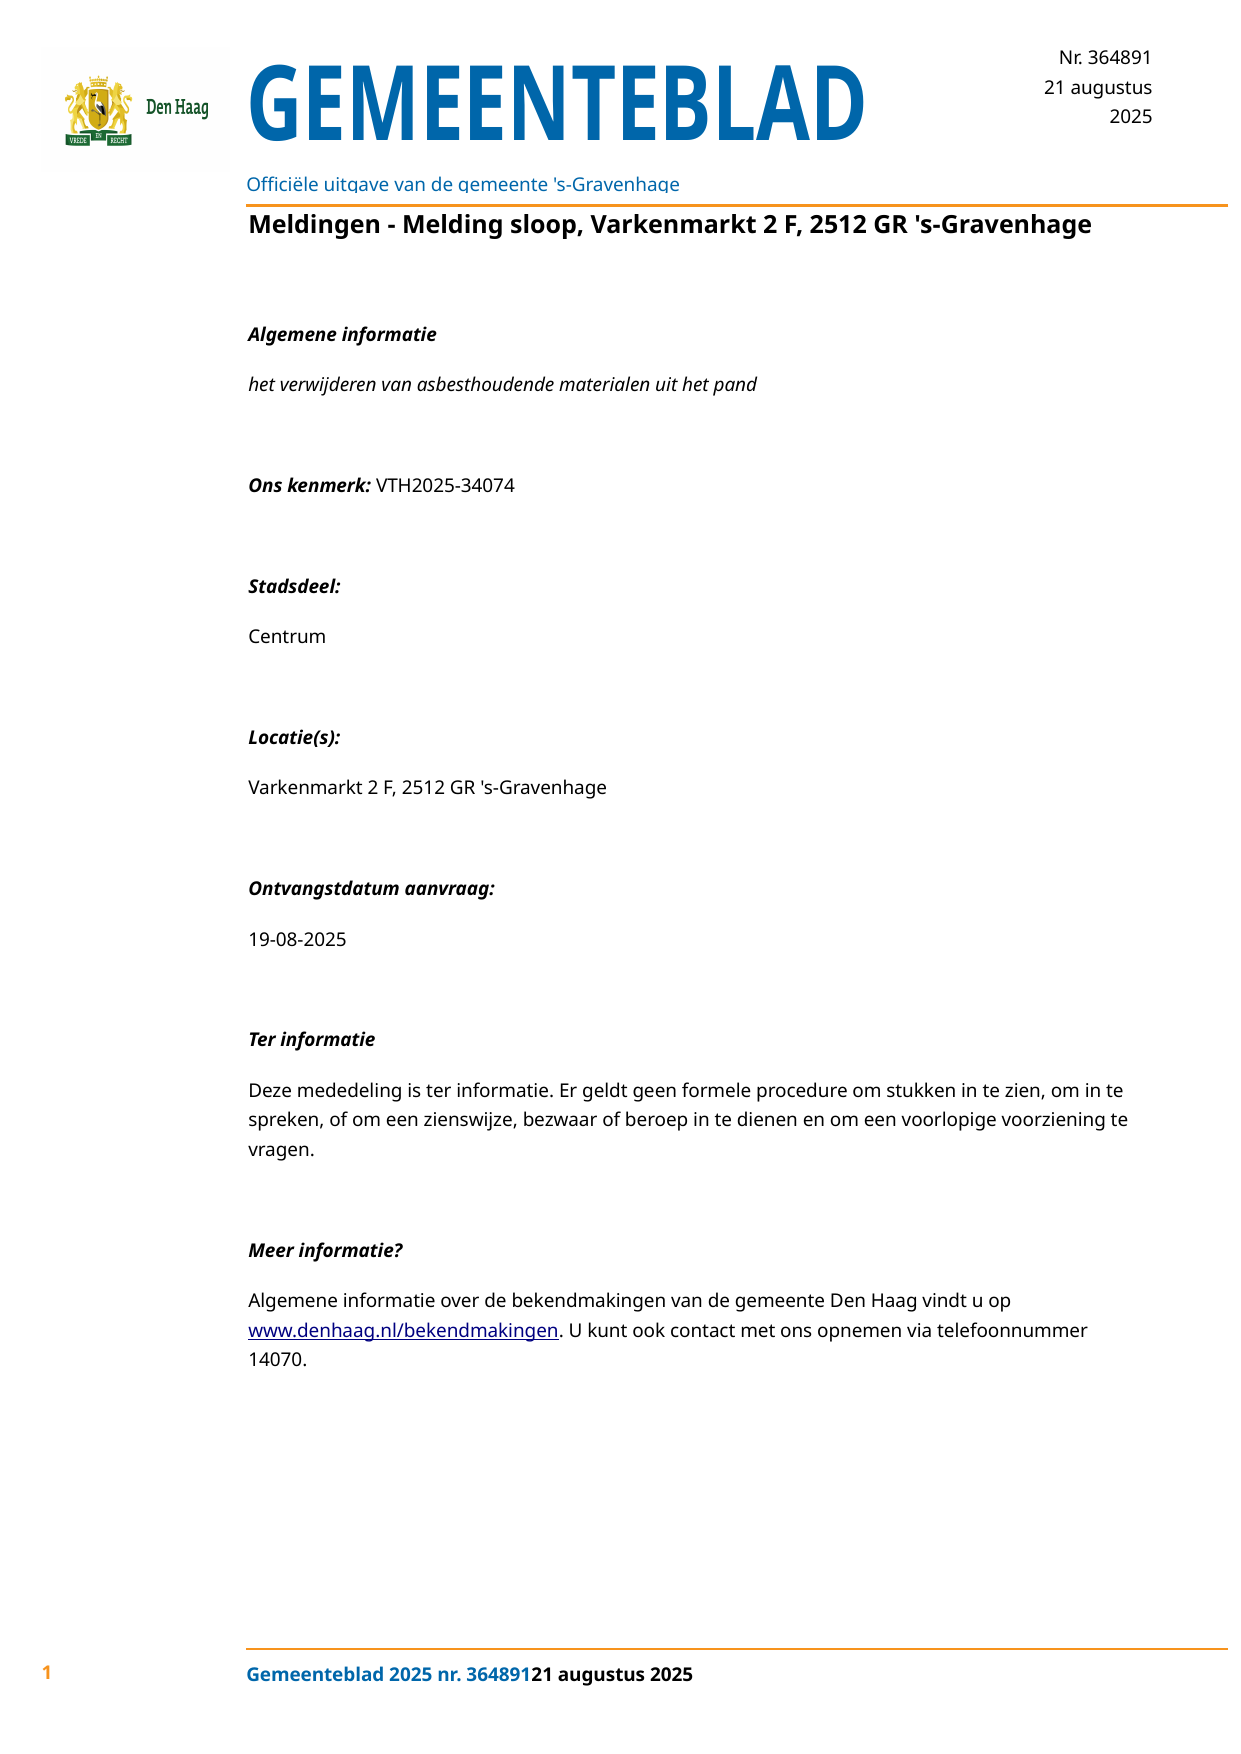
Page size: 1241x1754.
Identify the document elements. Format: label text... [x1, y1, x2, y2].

text het verwijderen van asbesthoudende materialen uit het pand [248, 371, 1152, 397]
text Meldingen - Melding sloop, Varkenmarkt 2 F, 2512 GR 's-Gravenhage [248, 207, 1152, 241]
text Centrum [248, 623, 1152, 649]
text Algemene informatie [248, 321, 1152, 346]
text Algemene informatie over de bekendmakingen van de gemeente Den Haag vindt u op www.denhaag.nl/bekendmakingen. U kunt ook contact met ons opnemen via telefoonnummer 14070. [248, 1287, 1152, 1372]
text Ons kenmerk: VTH2025-34074 [248, 472, 1152, 498]
text Ontvangstdatum aanvraag: [248, 875, 1152, 901]
picture [41, 47, 231, 172]
text Deze mededeling is ter informatie. Er geldt geen formele procedure om stukken in te zien, om in te spreken, of om een zienswijze, bezwaar of beroep in te dienen en om een voorlopige voorziening te vragen. [248, 1077, 1152, 1162]
text Meer informatie? [248, 1237, 1152, 1263]
text 19-08-2025 [248, 926, 1152, 951]
text Stadsdeel: [248, 573, 1152, 598]
text Locatie(s): [248, 724, 1152, 750]
text Varkenmarkt 2 F, 2512 GR 's-Gravenhage [248, 774, 1152, 800]
text Ter informatie [248, 1027, 1152, 1052]
